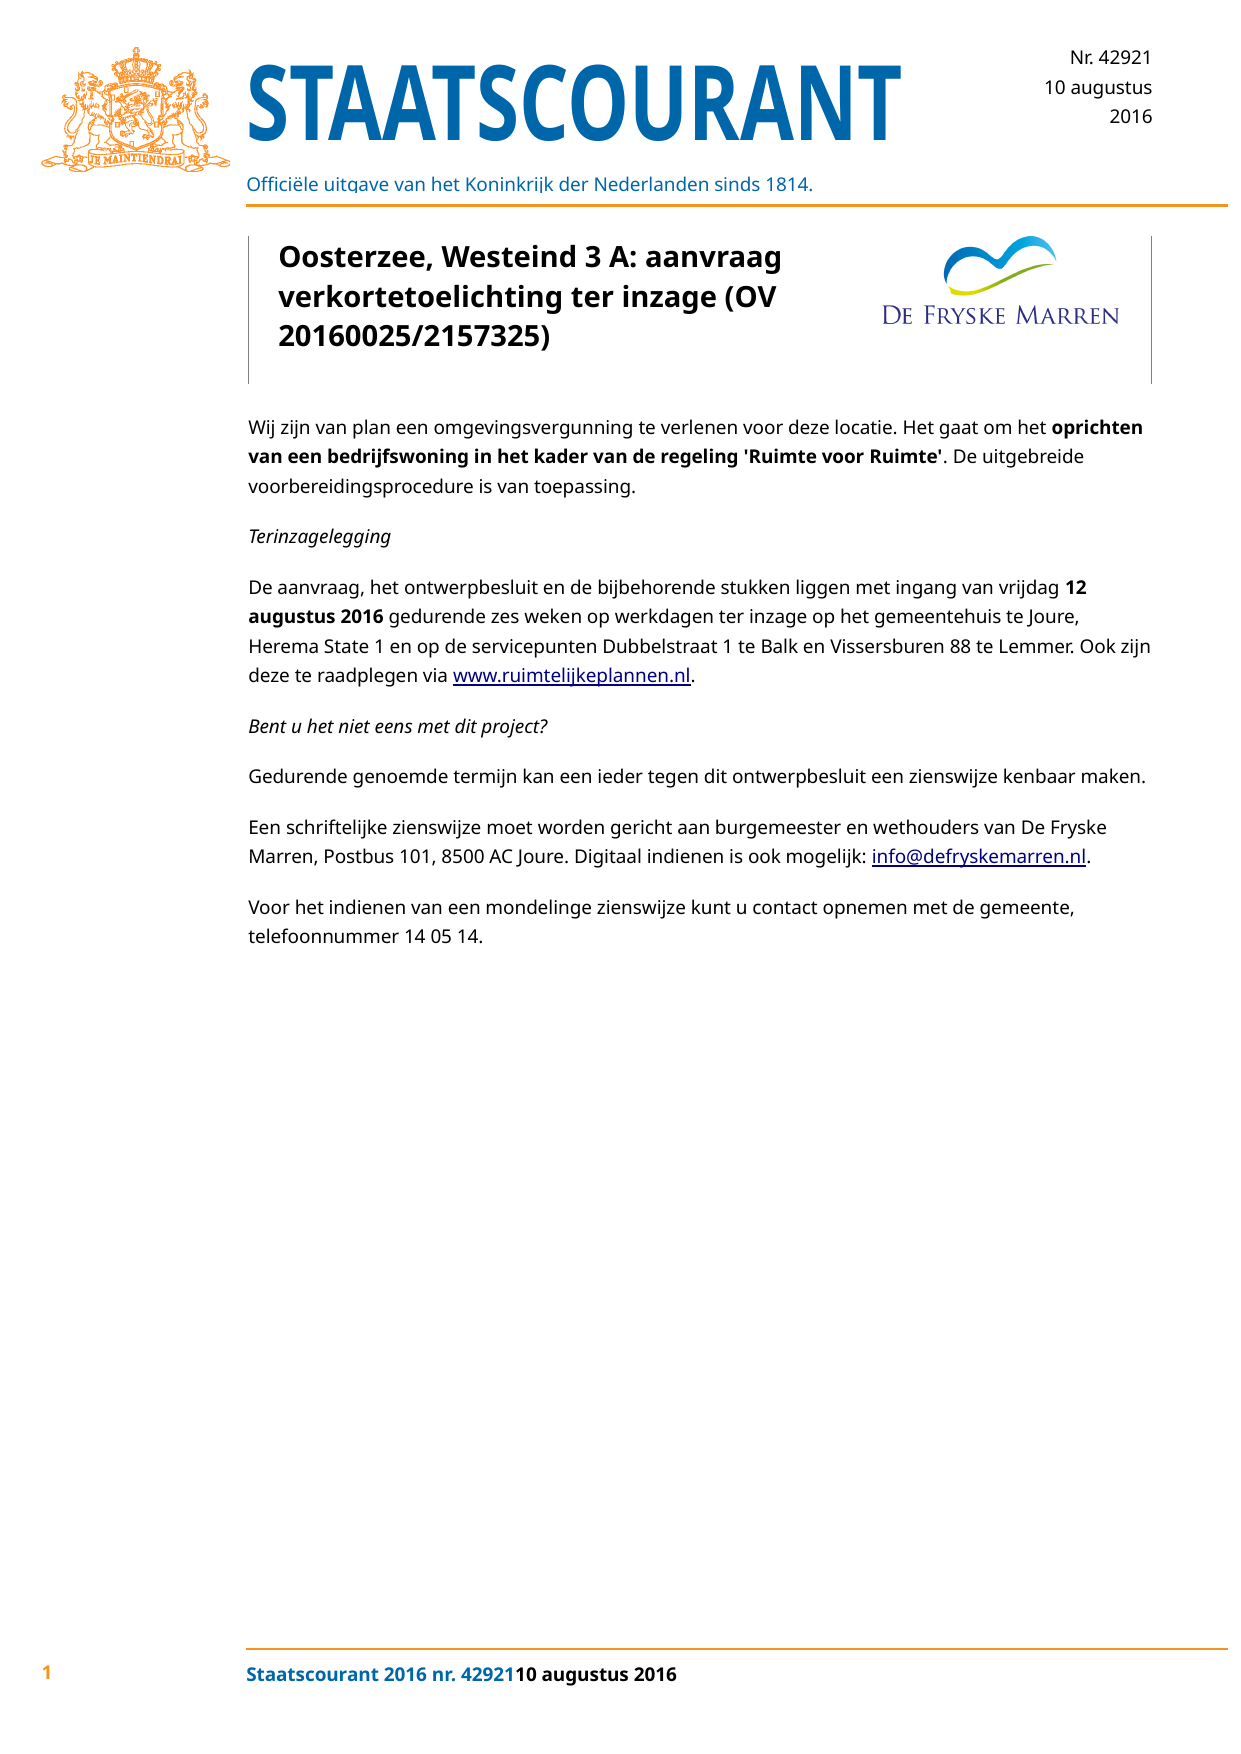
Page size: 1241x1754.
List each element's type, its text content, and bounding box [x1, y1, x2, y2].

text Een schriftelijke zienswijze moet worden gericht aan burgemeester en wethouders van De Fryske Marren, Postbus 101, 8500 AC Joure. Digitaal indienen is ook mogelijk: info@defryskemarren.nl. [248, 814, 1152, 869]
table_header [850, 236, 1151, 384]
text Gedurende genoemde termijn kan een ieder tegen dit ontwerpbesluit een zienswijze kenbaar maken. [248, 763, 1152, 789]
text Voor het indienen van een mondelinge zienswijze kunt u contact opnemen met de gemeente, telefoonnummer 14 05 14. [248, 894, 1152, 949]
text Wij zijn van plan een omgevingsvergunning te verlenen voor deze locatie. Het gaat om het oprichten van een bedrijfswoning in het kader van de regeling 'Ruimte voor Ruimte'. De uitgebreide voorbereidingsprocedure is van toepassing. [248, 414, 1152, 499]
text De aanvraag, het ontwerpbesluit en de bijbehorende stukken liggen met ingang van vrijdag 12 augustus 2016 gedurende zes weken op werkdagen ter inzage op het gemeentehuis te Joure, Herema State 1 en op de servicepunten Dubbelstraat 1 te Balk en Vissersburen 88 te Lemmer. Ook zijn deze te raadplegen via www.ruimtelijkeplannen.nl. [248, 574, 1152, 688]
table_header Oosterzee, Westeind 3 A: aanvraag verkortetoelichting ter inzage (OV 20160025/2157325) [249, 236, 850, 384]
picture [882, 236, 1119, 324]
text Terinzagelegging [248, 523, 1152, 549]
text Bent u het niet eens met dit project? [248, 713, 1152, 739]
picture [41, 47, 231, 172]
